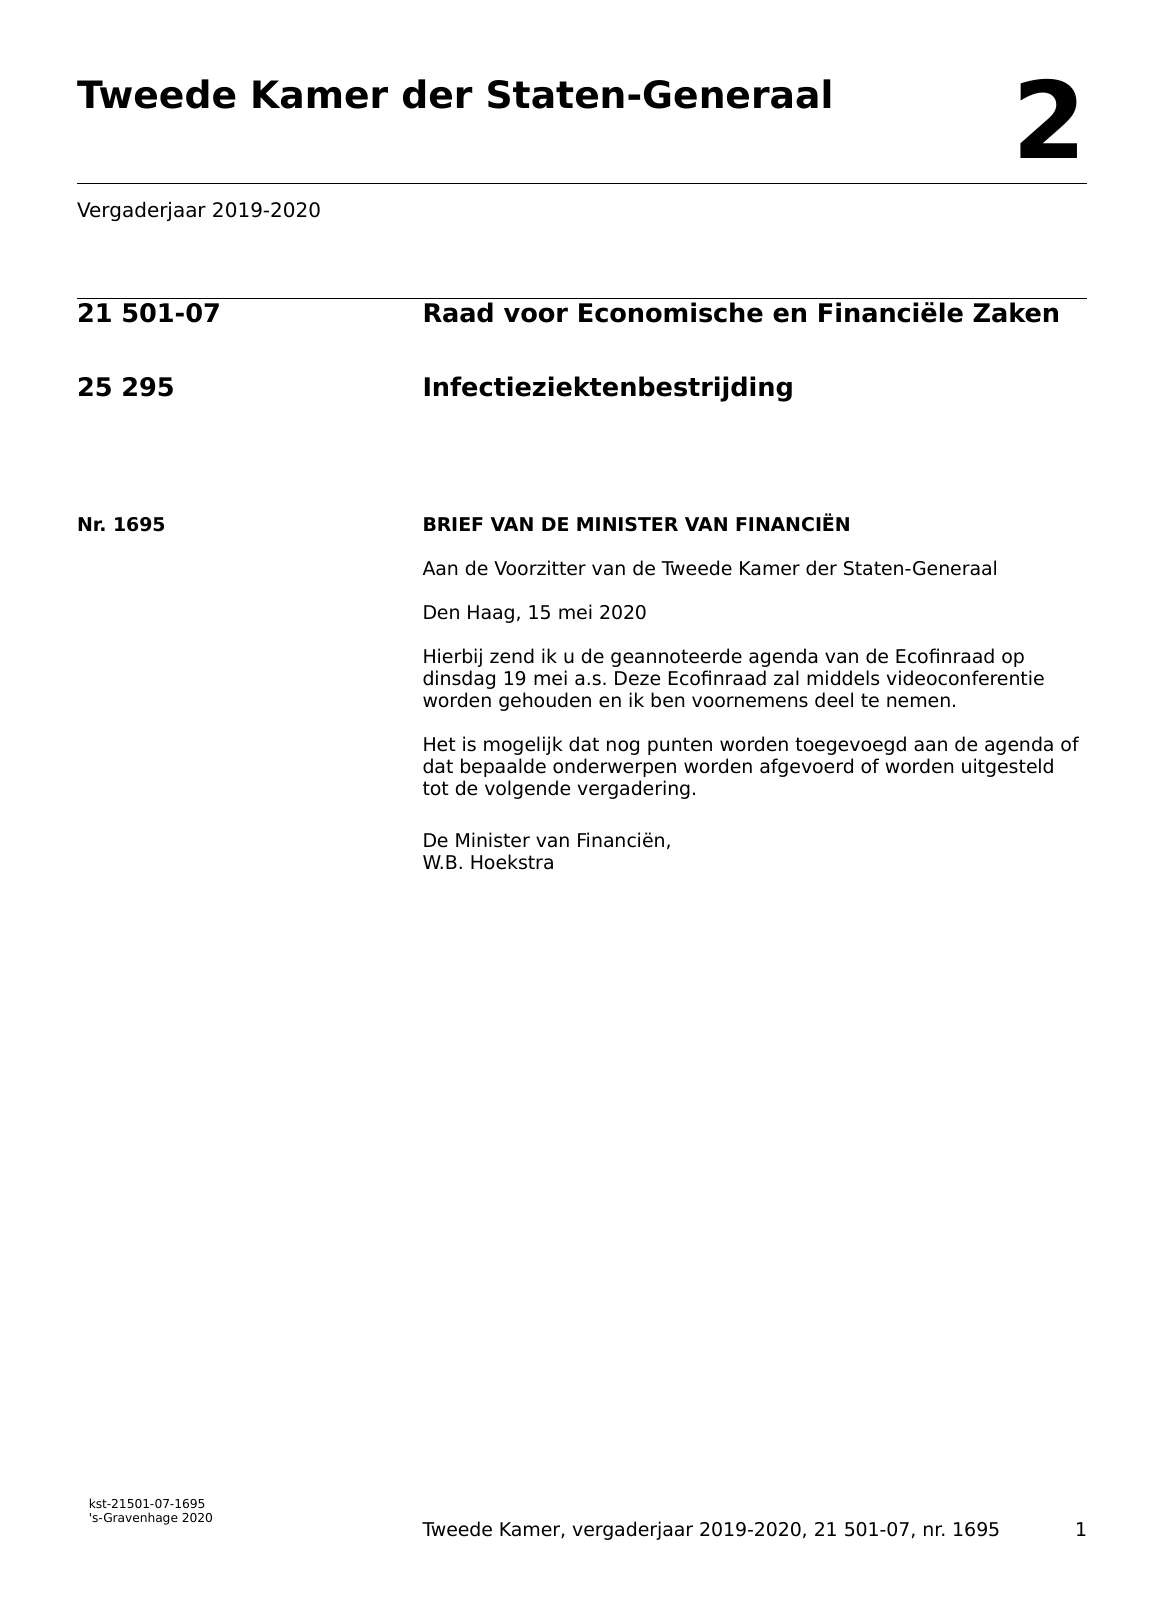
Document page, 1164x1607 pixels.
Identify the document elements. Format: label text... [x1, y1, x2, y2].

text kst-21501-07-1695 [88, 1497, 323, 1511]
text De Minister van Financiën, W.B. Hoekstra [422, 830, 1087, 874]
table_cell Vergaderjaar 2019-2020 [77, 184, 1087, 298]
table_header Tweede Kamer der Staten-Generaal [77, 59, 886, 183]
text Aan de Voorzitter van de Tweede Kamer der Staten-Generaal [422, 558, 1087, 580]
subtitle 21 501-07 Raad voor Economische en Financiële Zaken [77, 299, 1087, 329]
table_header 2 [886, 59, 1087, 183]
text 's-Gravenhage 2020 [88, 1511, 323, 1525]
text Den Haag, 15 mei 2020 [422, 602, 1087, 624]
text Het is mogelijk dat nog punten worden toegevoegd aan de agenda of dat bepaalde onderwerpen worden afgevoerd of worden uitgesteld tot de volgende vergadering. [422, 734, 1087, 800]
text Hierbij zend ik u de geannoteerde agenda van de Ecofinraad op dinsdag 19 mei a.s. Deze Ecofinraad zal middels videoconferentie worden gehouden en ik ben voornemens deel te nemen. [422, 646, 1087, 712]
subtitle 25 295 Infectieziektenbestrijding [77, 373, 1087, 403]
subtitle Nr. 1695 BRIEF VAN DE MINISTER VAN FINANCIËN [77, 514, 1087, 536]
